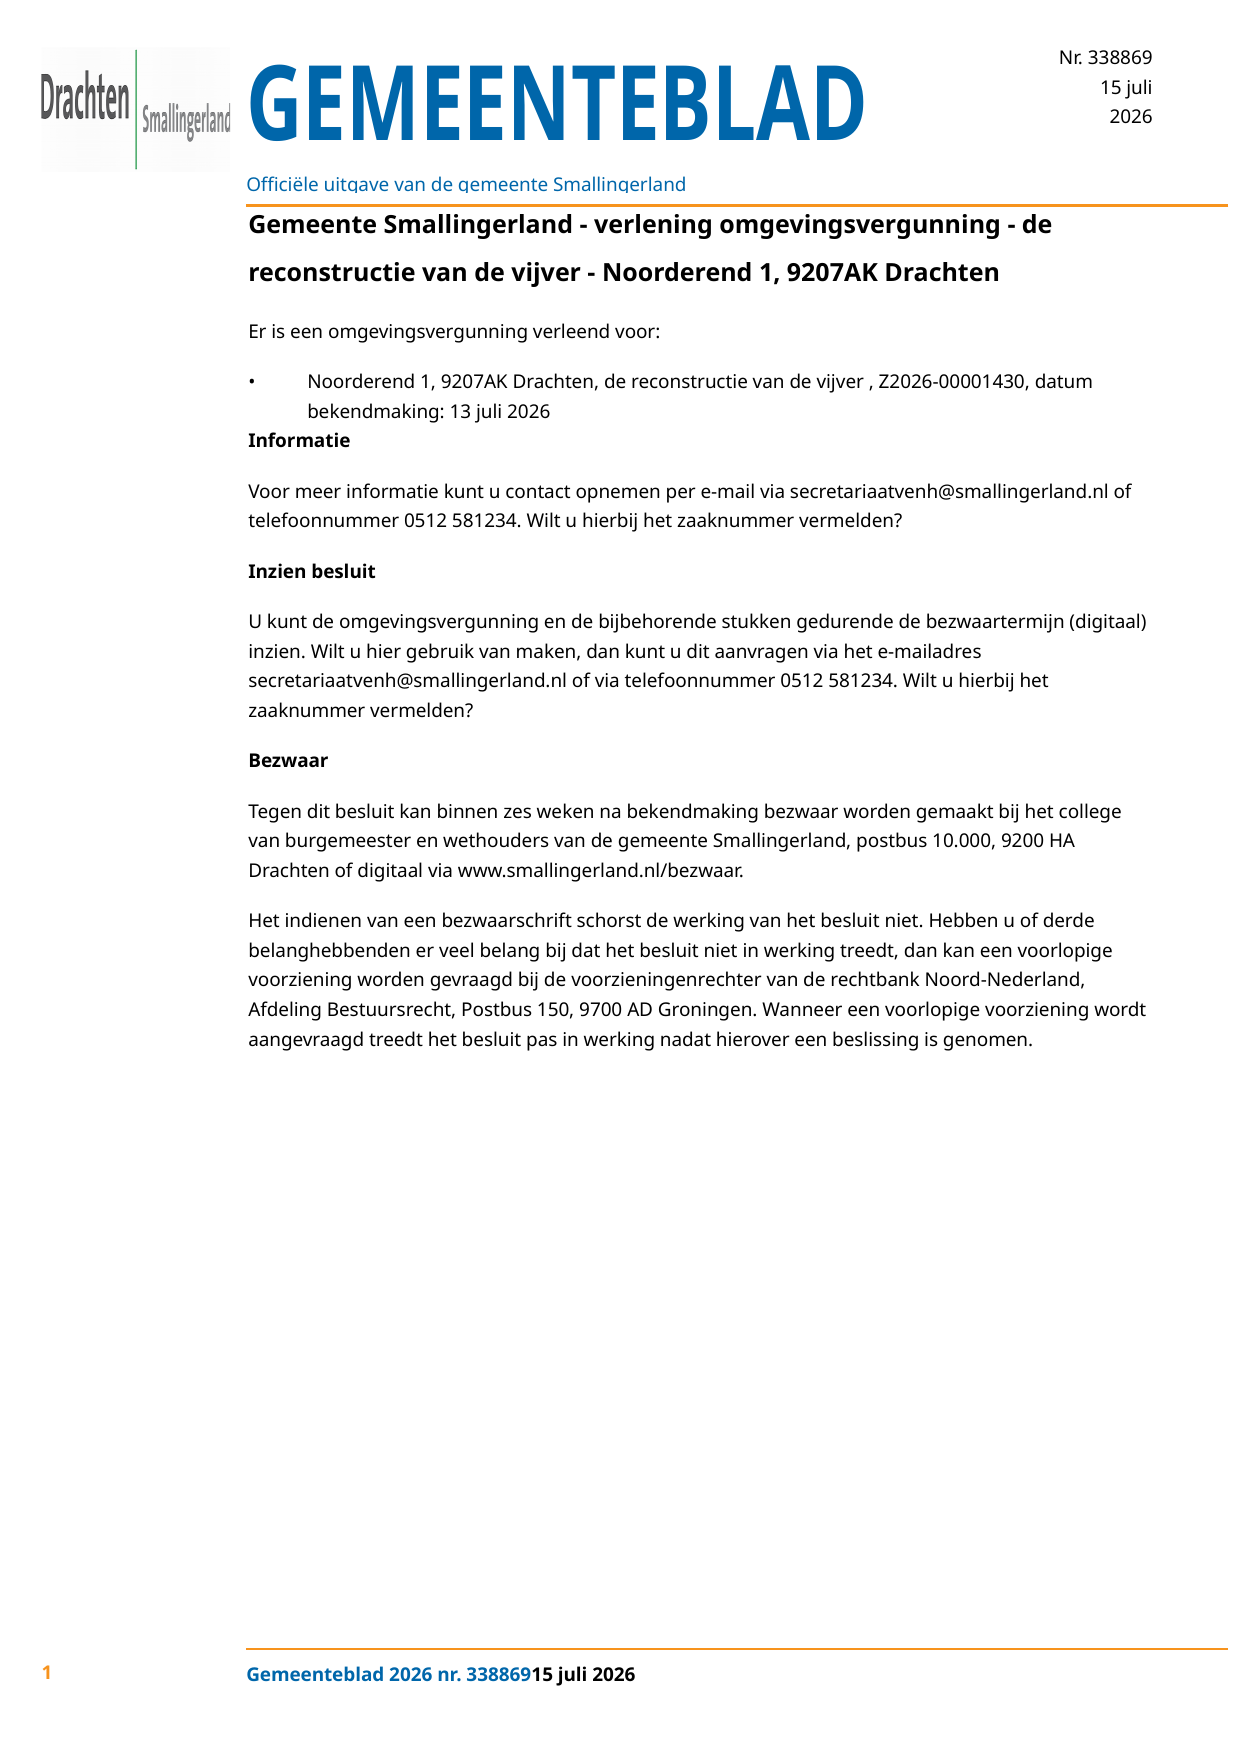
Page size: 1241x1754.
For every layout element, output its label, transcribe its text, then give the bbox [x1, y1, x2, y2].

text Bezwaar [248, 747, 1152, 773]
text Inzien besluit [248, 558, 1152, 584]
text Er is een omgevingsvergunning verleend voor: [248, 318, 1152, 344]
text Informatie [248, 427, 1152, 453]
text Tegen dit besluit kan binnen zes weken na bekendmaking bezwaar worden gemaakt bij het college van burgemeester en wethouders van de gemeente Smallingerland, postbus 10.000, 9200 HA Drachten of digitaal via www.smallingerland.nl/bezwaar. [248, 798, 1152, 883]
text Gemeente Smallingerland - verlening omgevingsvergunning - de reconstructie van de vijver - Noorderend 1, 9207AK Drachten [248, 207, 1152, 288]
text U kunt de omgevingsvergunning en de bijbehorende stukken gedurende de bezwaartermijn (digitaal) inzien. Wilt u hier gebruik van maken, dan kunt u dit aanvragen via het e-mailadres secretariaatvenh@smallingerland.nl of via telefoonnummer 0512 581234. Wilt u hierbij het zaaknummer vermelden? [248, 608, 1152, 723]
list Noorderend 1, 9207AK Drachten, de reconstructie van de vijver , Z2026-00001430, datum bekendmaking: 13 juli 2026 [248, 368, 1152, 424]
picture [41, 47, 231, 172]
text Het indienen van een bezwaarschrift schorst de werking van het besluit niet. Hebben u of derde belanghebbenden er veel belang bij dat het besluit niet in werking treedt, dan kan een voorlopige voorziening worden gevraagd bij de voorzieningenrechter van de rechtbank Noord-Nederland, Afdeling Bestuursrecht, Postbus 150, 9700 AD Groningen. Wanneer een voorlopige voorziening wordt aangevraagd treedt het besluit pas in werking nadat hierover een beslissing is genomen. [248, 907, 1152, 1052]
text Voor meer informatie kunt u contact opnemen per e-mail via secretariaatvenh@smallingerland.nl of telefoonnummer 0512 581234. Wilt u hierbij het zaaknummer vermelden? [248, 478, 1152, 533]
